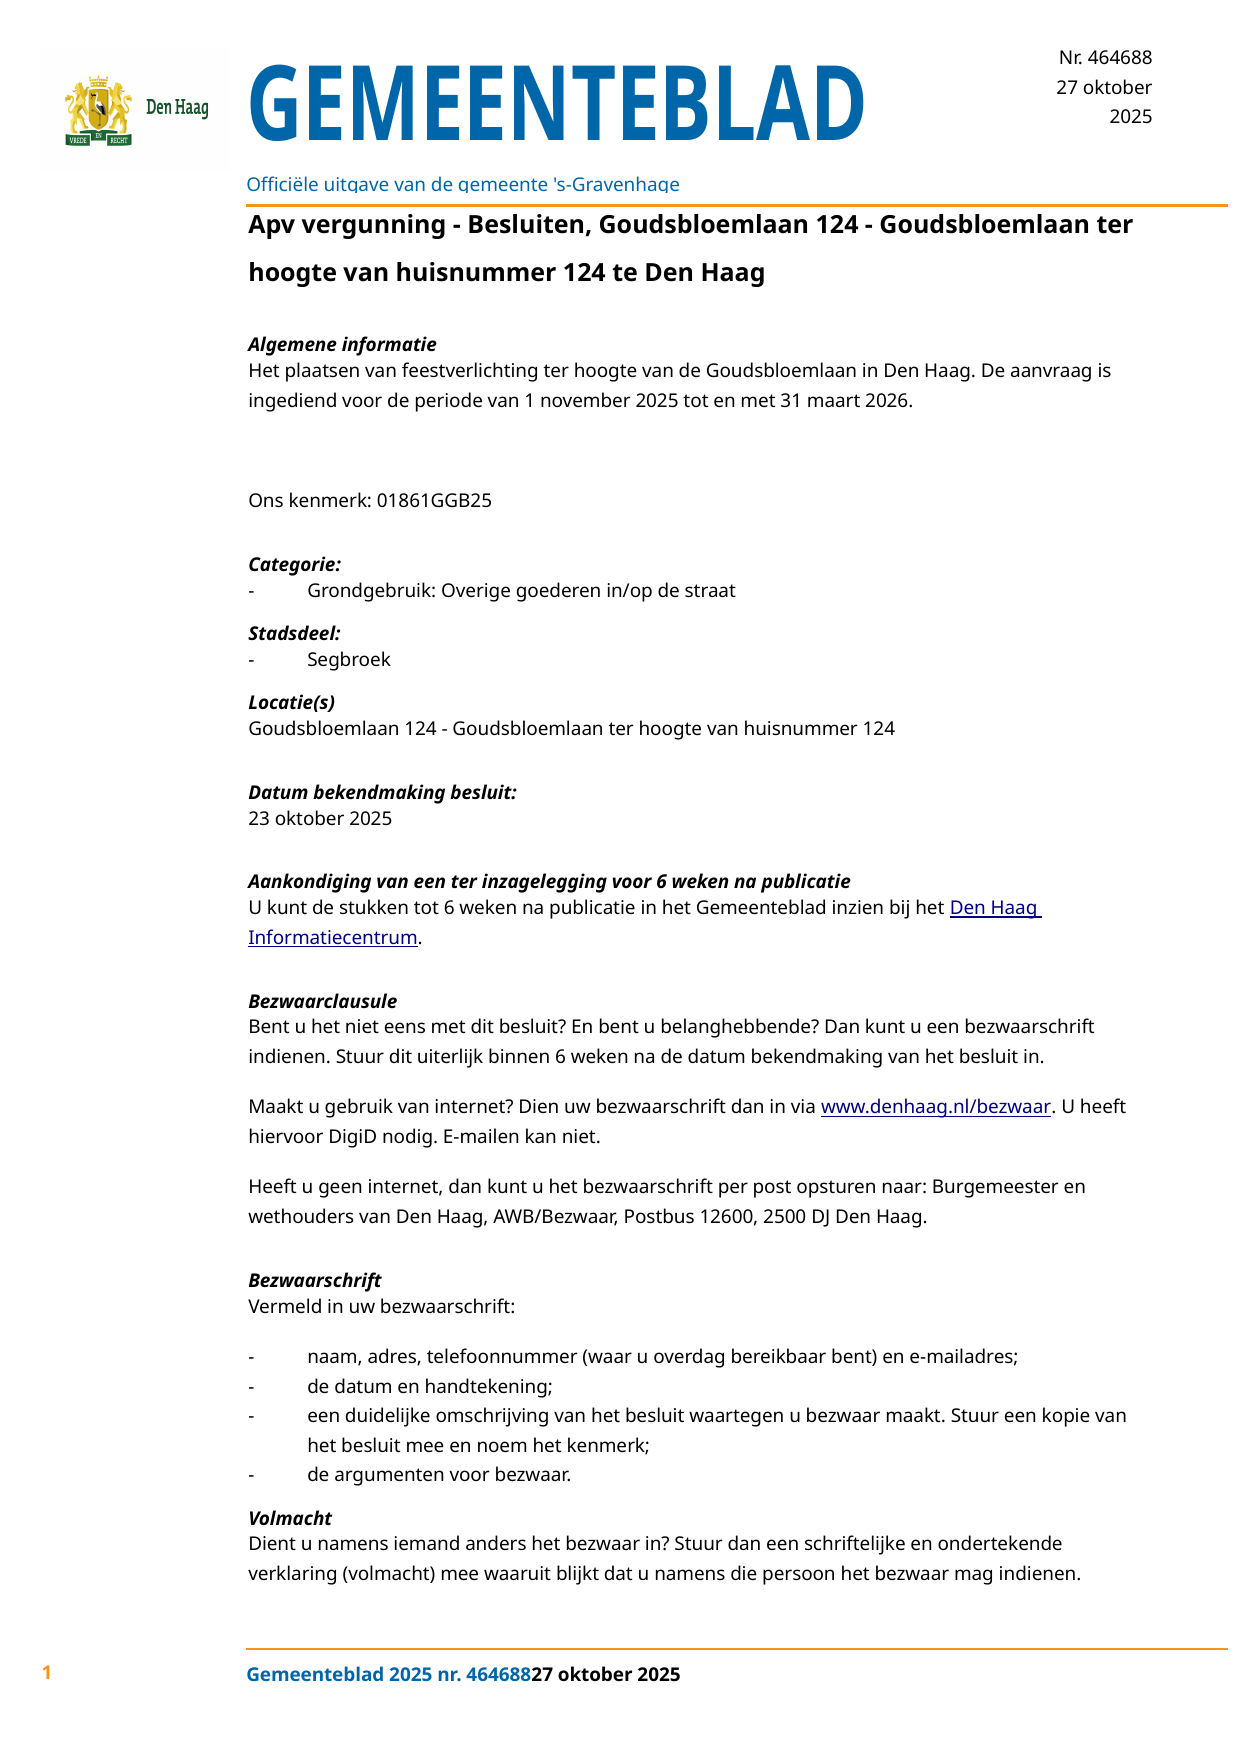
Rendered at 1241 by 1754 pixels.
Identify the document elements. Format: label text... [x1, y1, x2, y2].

text Heeft u geen internet, dan kunt u het bezwaarschrift per post opsturen naar: Burgemeester en wethouders van Den Haag, AWB/Bezwaar, Postbus 12600, 2500 DJ Den Haag. [248, 1174, 1152, 1229]
list een duidelijke omschrijving van het besluit waartegen u bezwaar maakt. Stuur een kopie van het besluit mee en noem het kenmerk; [248, 1402, 1152, 1458]
list naam, adres, telefoonnummer (waar u overdag bereikbaar bent) en e-mailadres; [248, 1343, 1152, 1369]
text Bent u het niet eens met dit besluit? En bent u belanghebbende? Dan kunt u een bezwaarschrift indienen. Stuur dit uiterlijk binnen 6 weken na de datum bekendmaking van het besluit in. [248, 1014, 1152, 1069]
text Bezwaarschrift [248, 1267, 1152, 1293]
text Goudsbloemlaan 124 - Goudsbloemlaan ter hoogte van huisnummer 124 [248, 715, 1152, 741]
text Locatie(s) [248, 689, 1152, 715]
text 23 oktober 2025 [248, 805, 1152, 830]
list Grondgebruik: Overige goederen in/op de straat [248, 577, 1152, 603]
text Ons kenmerk: 01861GGB25 [248, 488, 1152, 513]
text Het plaatsen van feestverlichting ter hoogte van de Goudsbloemlaan in Den Haag. De aanvraag is ingediend voor de periode van 1 november 2025 tot en met 31 maart 2026. [248, 357, 1152, 412]
text Datum bekendmaking besluit: [248, 779, 1152, 805]
text U kunt de stukken tot 6 weken na publicatie in het Gemeenteblad inzien bij het Den Haag Informatiecentrum. [248, 894, 1152, 950]
list de argumenten voor bezwaar. [248, 1462, 1152, 1487]
text Algemene informatie [248, 331, 1152, 357]
text Dient u namens iemand anders het bezwaar in? Stuur dan een schriftelijke en ondertekende verklaring (volmacht) mee waaruit blijkt dat u namens die persoon het bezwaar mag indienen. [248, 1531, 1152, 1586]
text Bezwaarclausule [248, 988, 1152, 1014]
text Categorie: [248, 552, 1152, 577]
text Vermeld in uw bezwaarschrift: [248, 1293, 1152, 1319]
text Apv vergunning - Besluiten, Goudsbloemlaan 124 - Goudsbloemlaan ter hoogte van huisnummer 124 te Den Haag [248, 207, 1152, 288]
text Stadsdeel: [248, 620, 1152, 646]
list Segbroek [248, 646, 1152, 672]
text Aankondiging van een ter inzagelegging voor 6 weken na publicatie [248, 869, 1152, 894]
list de datum en handtekening; [248, 1373, 1152, 1399]
text Maakt u gebruik van internet? Dien uw bezwaarschrift dan in via www.denhaag.nl/bezwaar. U heeft hiervoor DigiD nodig. E-mailen kan niet. [248, 1094, 1152, 1149]
picture [41, 47, 231, 172]
text Volmacht [248, 1505, 1152, 1531]
